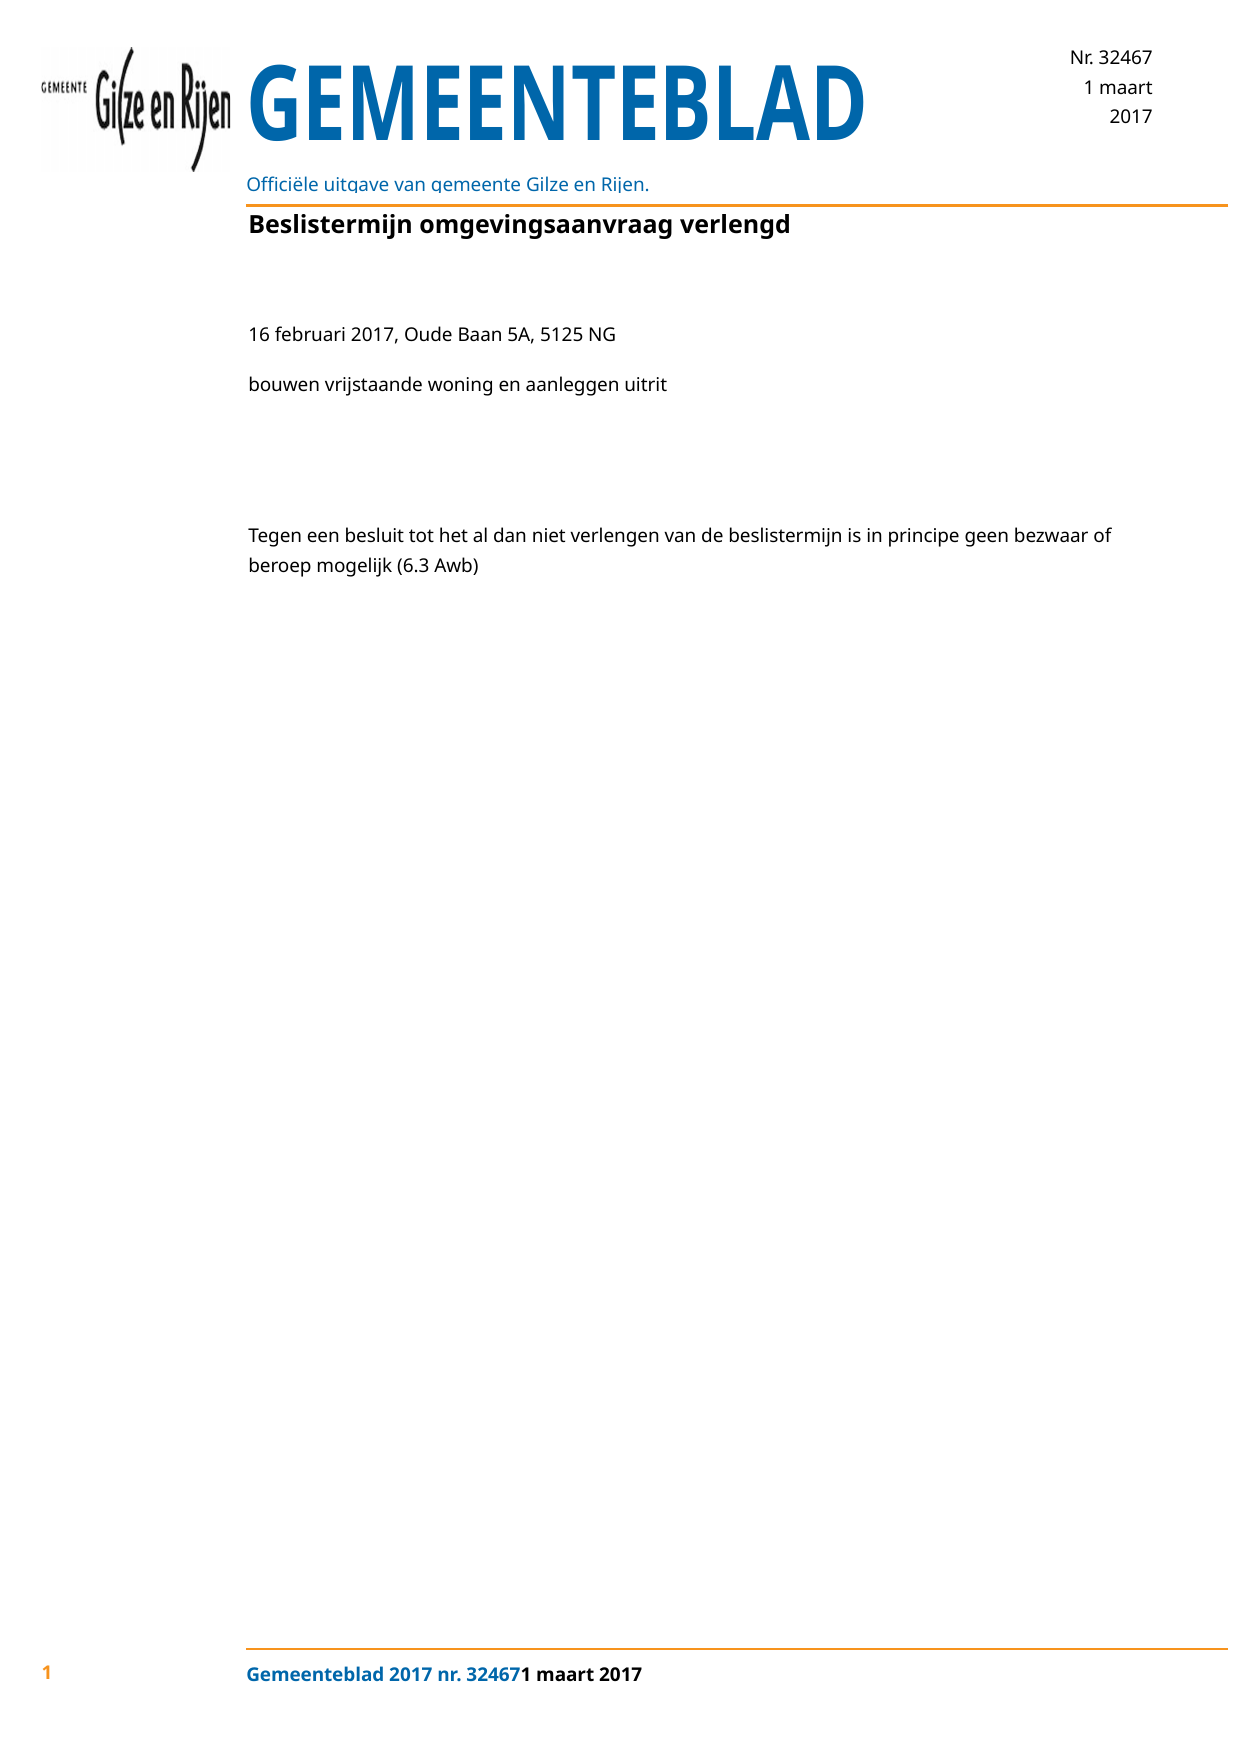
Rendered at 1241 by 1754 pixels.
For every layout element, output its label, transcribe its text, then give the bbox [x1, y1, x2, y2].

text Tegen een besluit tot het al dan niet verlengen van de beslistermijn is in principe geen bezwaar of beroep mogelijk (6.3 Awb) [248, 522, 1152, 578]
text 16 februari 2017, Oude Baan 5A, 5125 NG [248, 321, 1152, 346]
picture [41, 47, 231, 172]
text bouwen vrijstaande woning en aanleggen uitrit [248, 371, 1152, 397]
text Beslistermijn omgevingsaanvraag verlengd [248, 207, 1152, 241]
